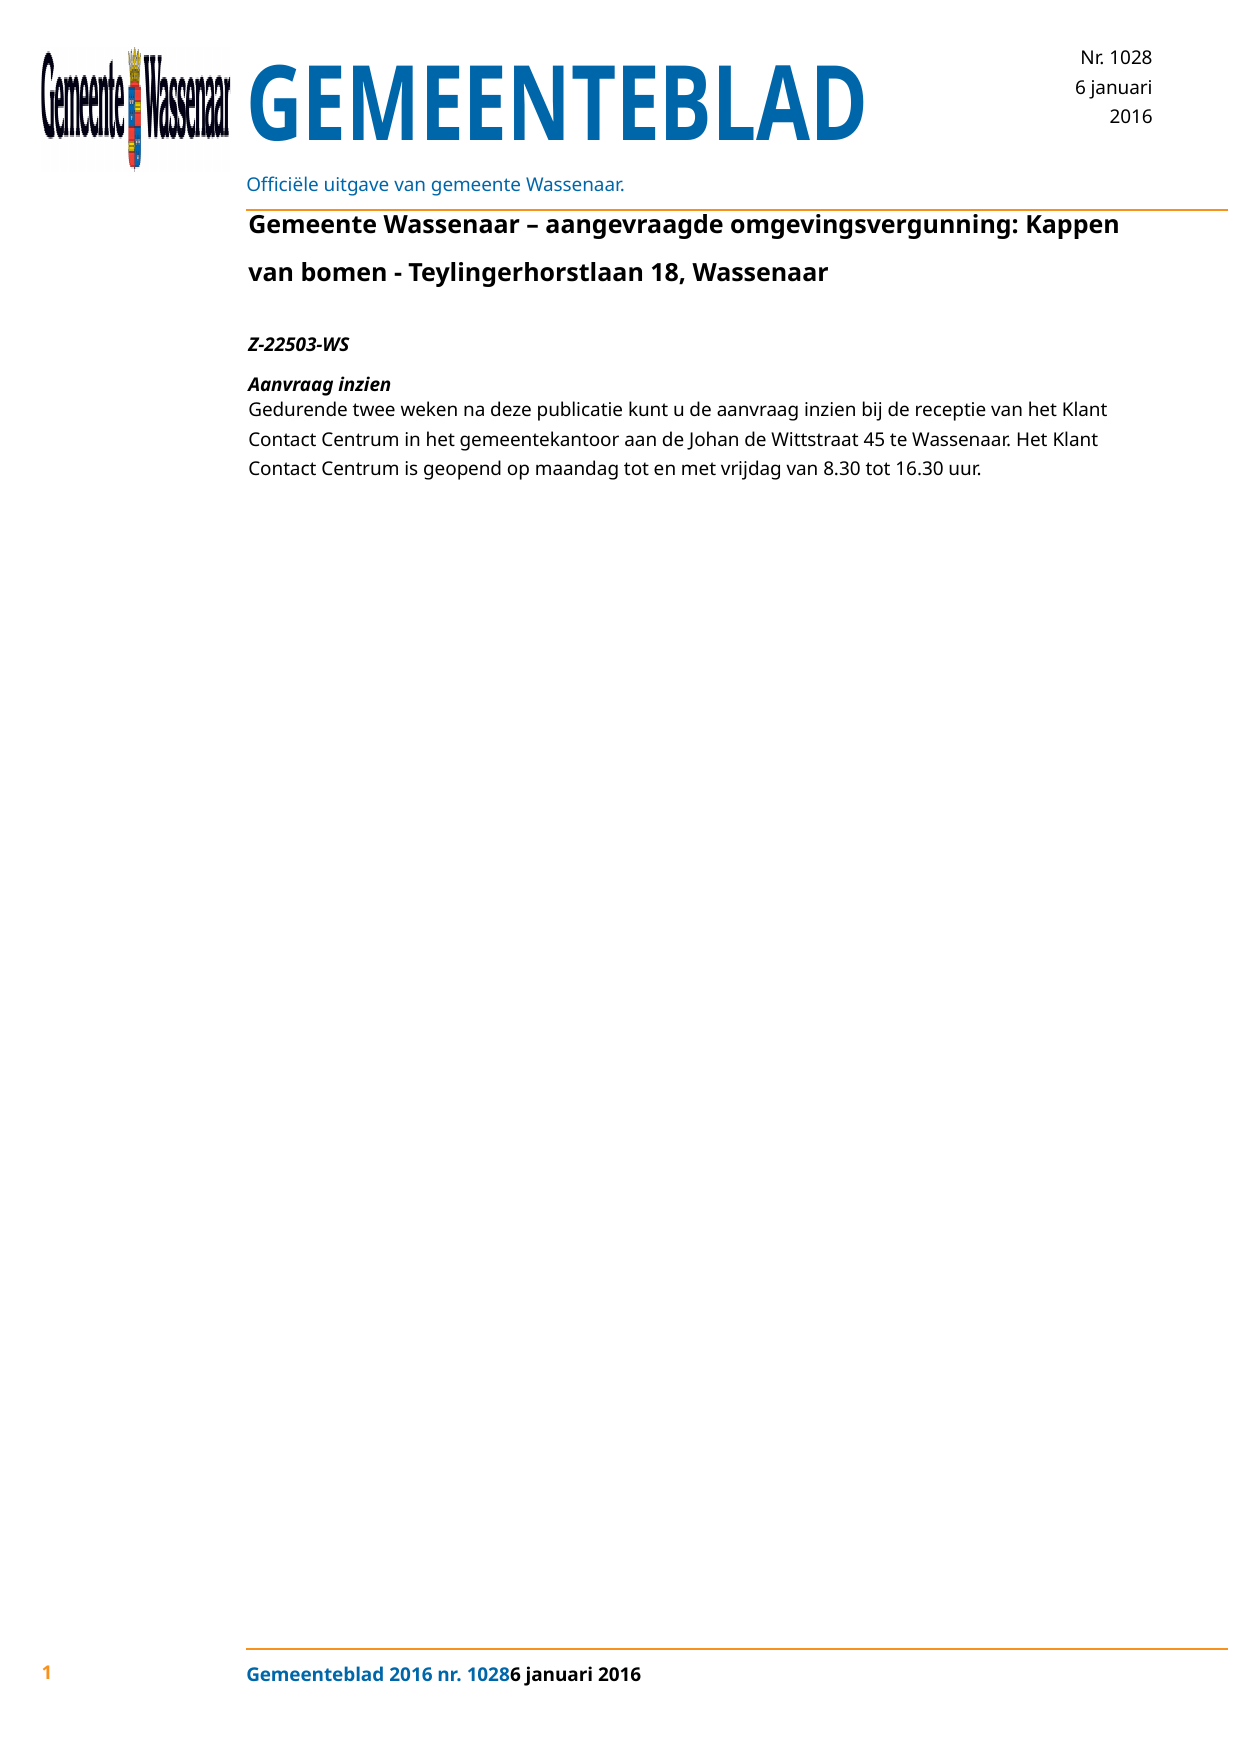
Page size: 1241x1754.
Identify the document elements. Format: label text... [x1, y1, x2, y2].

text Z-22503-WS [248, 331, 1152, 357]
text Gemeente Wassenaar – aangevraagde omgevingsvergunning: Kappen van bomen - Teylingerhorstlaan 18, Wassenaar [248, 211, 1152, 288]
picture [41, 47, 231, 172]
text Aanvraag inzien [248, 371, 1152, 396]
text Gedurende twee weken na deze publicatie kunt u de aanvraag inzien bij de receptie van het Klant Contact Centrum in het gemeentekantoor aan de Johan de Wittstraat 45 te Wassenaar. Het Klant Contact Centrum is geopend op maandag tot en met vrijdag van 8.30 tot 16.30 uur. [248, 396, 1152, 481]
